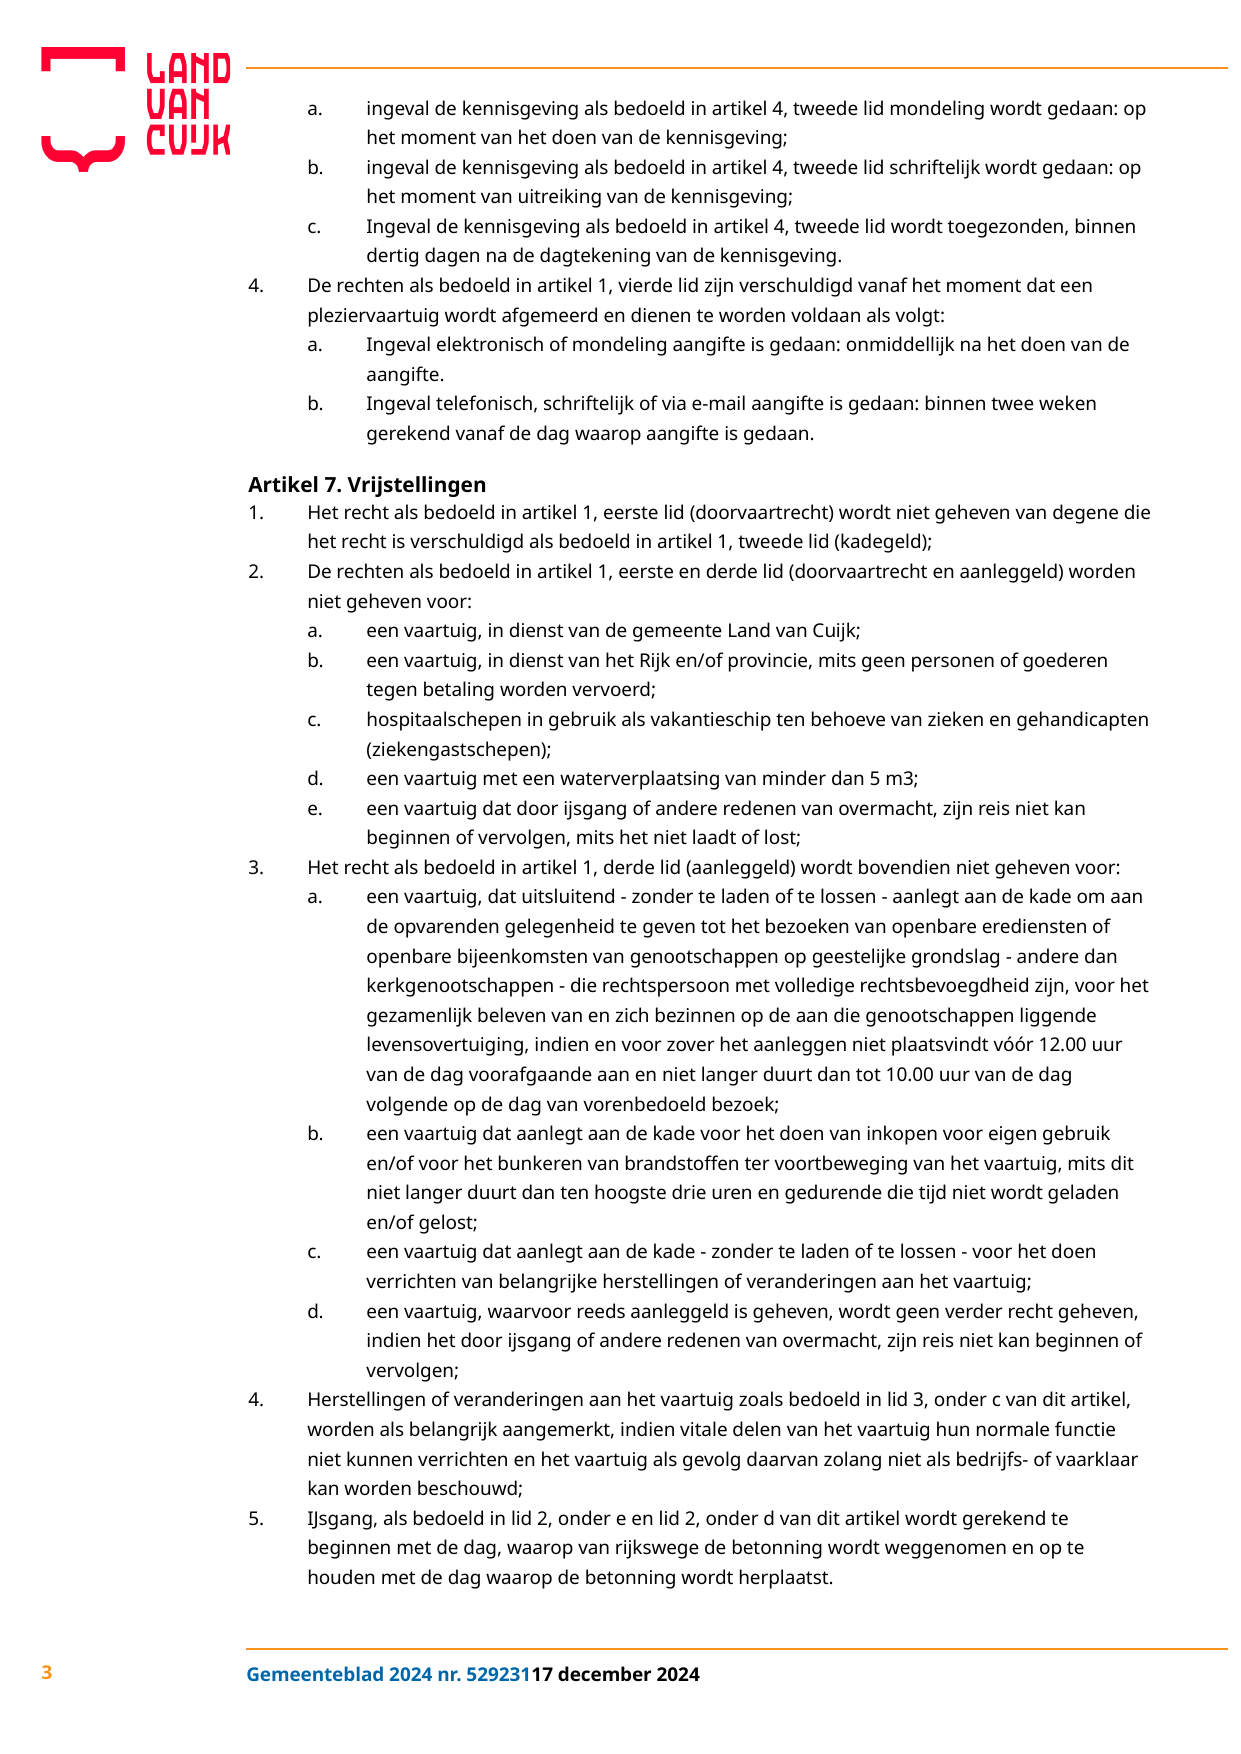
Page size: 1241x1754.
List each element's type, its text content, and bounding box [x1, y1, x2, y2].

list Het recht als bedoeld in artikel 1, derde lid (aanleggeld) wordt bovendien niet geheven voor: [248, 854, 1152, 880]
list De rechten als bedoeld in artikel 1, eerste en derde lid (doorvaartrecht en aanleggeld) worden niet geheven voor: [248, 558, 1152, 613]
list Herstellingen of veranderingen aan het vaartuig zoals bedoeld in lid 3, onder c van dit artikel, worden als belangrijk aangemerkt, indien vitale delen van het vaartuig hun normale functie niet kunnen verrichten en het vaartuig als gevolg daarvan zolang niet als bedrijfs- of vaarklaar kan worden beschouwd; [248, 1387, 1152, 1501]
list een vaartuig met een waterverplaatsing van minder dan 5 m3; [307, 765, 1152, 791]
list Het recht als bedoeld in artikel 1, eerste lid (doorvaartrecht) wordt niet geheven van degene die het recht is verschuldigd als bedoeld in artikel 1, tweede lid (kadegeld); [248, 499, 1152, 554]
list een vaartuig, in dienst van het Rijk en/of provincie, mits geen personen of goederen tegen betaling worden vervoerd; [307, 647, 1152, 702]
list IJsgang, als bedoeld in lid 2, onder e en lid 2, onder d van dit artikel wordt gerekend te beginnen met de dag, waarop van rijkswege de betonning wordt weggenomen en op te houden met de dag waarop de betonning wordt herplaatst. [248, 1505, 1152, 1590]
list een vaartuig dat door ijsgang of andere redenen van overmacht, zijn reis niet kan beginnen of vervolgen, mits het niet laadt of lost; [307, 795, 1152, 850]
list Ingeval de kennisgeving als bedoeld in artikel 4, tweede lid wordt toegezonden, binnen dertig dagen na de dagtekening van de kennisgeving. [307, 213, 1152, 268]
list Ingeval telefonisch, schriftelijk of via e-mail aangifte is gedaan: binnen twee weken gerekend vanaf de dag waarop aangifte is gedaan. [307, 391, 1152, 446]
list een vaartuig dat aanlegt aan de kade - zonder te laden of te lossen - voor het doen verrichten van belangrijke herstellingen of veranderingen aan het vaartuig; [307, 1239, 1152, 1294]
list ingeval de kennisgeving als bedoeld in artikel 4, tweede lid mondeling wordt gedaan: op het moment van het doen van de kennisgeving; [307, 95, 1152, 150]
list een vaartuig, in dienst van de gemeente Land van Cuijk; [307, 617, 1152, 643]
list Ingeval elektronisch of mondeling aangifte is gedaan: onmiddellijk na het doen van de aangifte. [307, 331, 1152, 387]
list een vaartuig dat aanlegt aan de kade voor het doen van inkopen voor eigen gebruik en/of voor het bunkeren van brandstoffen ter voortbeweging van het vaartuig, mits dit niet langer duurt dan ten hoogste drie uren en gedurende die tijd niet wordt geladen en/of gelost; [307, 1120, 1152, 1235]
picture [41, 47, 231, 172]
list een vaartuig, dat uitsluitend - zonder te laden of te lossen - aanlegt aan de kade om aan de opvarenden gelegenheid te geven tot het bezoeken van openbare erediensten of openbare bijeenkomsten van genootschappen op geestelijke grondslag - andere dan kerkgenootschappen - die rechtspersoon met volledige rechtsbevoegdheid zijn, voor het gezamenlijk beleven van en zich bezinnen op de aan die genootschappen liggende levensovertuiging, indien en voor zover het aanleggen niet plaatsvindt vóór 12.00 uur van de dag voorafgaande aan en niet langer duurt dan tot 10.00 uur van de dag volgende op de dag van vorenbedoeld bezoek; [307, 884, 1152, 1116]
text Artikel 7. Vrijstellingen [248, 471, 1152, 499]
list hospitaalschepen in gebruik als vakantieschip ten behoeve van zieken en gehandicapten (ziekengastschepen); [307, 706, 1152, 761]
list De rechten als bedoeld in artikel 1, vierde lid zijn verschuldigd vanaf het moment dat een pleziervaartuig wordt afgemeerd en dienen te worden voldaan als volgt: [248, 272, 1152, 328]
list ingeval de kennisgeving als bedoeld in artikel 4, tweede lid schriftelijk wordt gedaan: op het moment van uitreiking van de kennisgeving; [307, 154, 1152, 209]
list een vaartuig, waarvoor reeds aanleggeld is geheven, wordt geen verder recht geheven, indien het door ijsgang of andere redenen van overmacht, zijn reis niet kan beginnen of vervolgen; [307, 1298, 1152, 1383]
